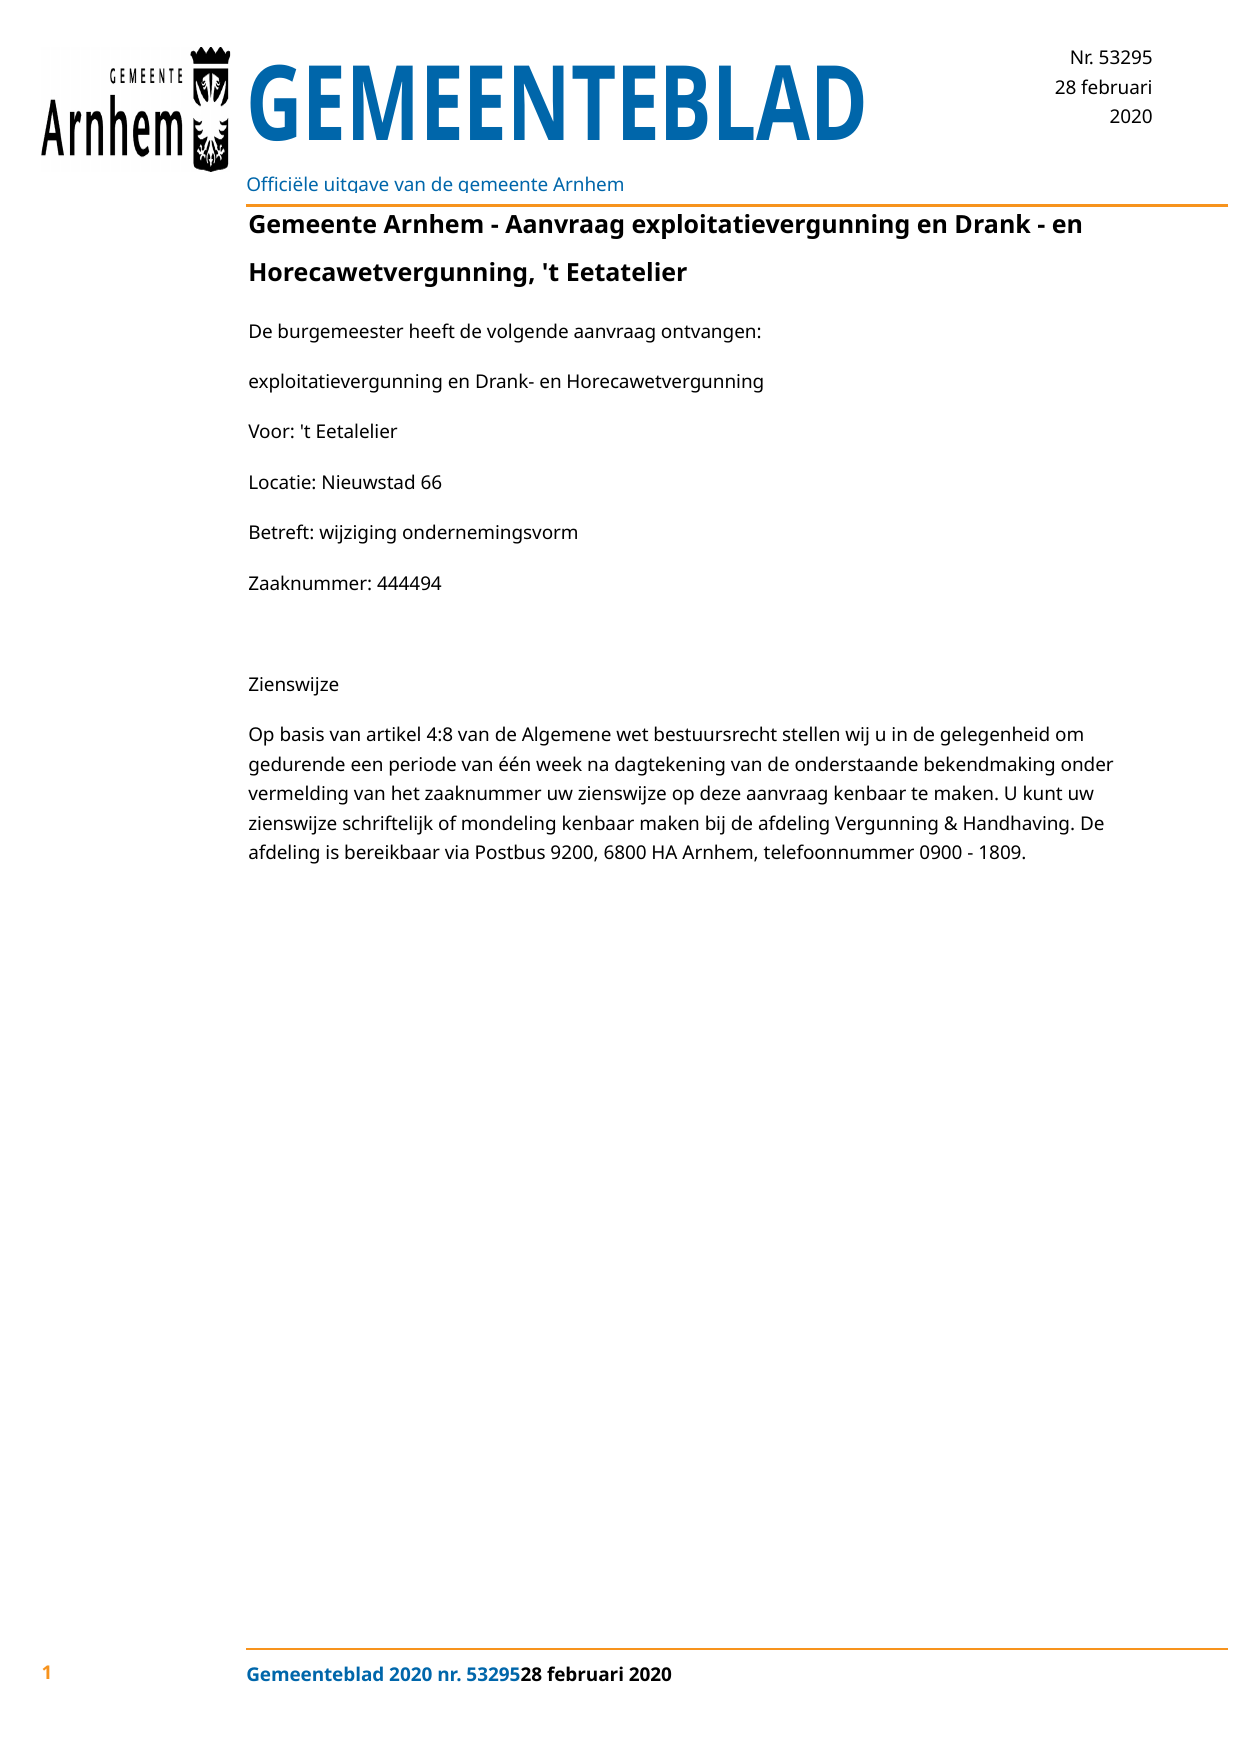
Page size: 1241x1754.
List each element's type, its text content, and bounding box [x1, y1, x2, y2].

text Gemeente Arnhem - Aanvraag exploitatievergunning en Drank - en Horecawetvergunning, 't Eetatelier [248, 207, 1152, 288]
text Betreft: wijziging ondernemingsvorm [248, 519, 1152, 545]
text exploitatievergunning en Drank- en Horecawetvergunning [248, 368, 1152, 394]
picture [41, 47, 231, 172]
text Zaaknummer: 444494 [248, 570, 1152, 596]
text Voor: 't Eetalelier [248, 419, 1152, 444]
text Op basis van artikel 4:8 van de Algemene wet bestuursrecht stellen wij u in de gelegenheid om gedurende een periode van één week na dagtekening van de onderstaande bekendmaking onder vermelding van het zaaknummer uw zienswijze op deze aanvraag kenbaar te maken. U kunt uw zienswijze schriftelijk of mondeling kenbaar maken bij de afdeling Vergunning & Handhaving. De afdeling is bereikbaar via Postbus 9200, 6800 HA Arnhem, telefoonnummer 0900 - 1809. [248, 721, 1152, 865]
text Zienswijze [248, 671, 1152, 697]
text Locatie: Nieuwstad 66 [248, 469, 1152, 495]
text De burgemeester heeft de volgende aanvraag ontvangen: [248, 318, 1152, 344]
